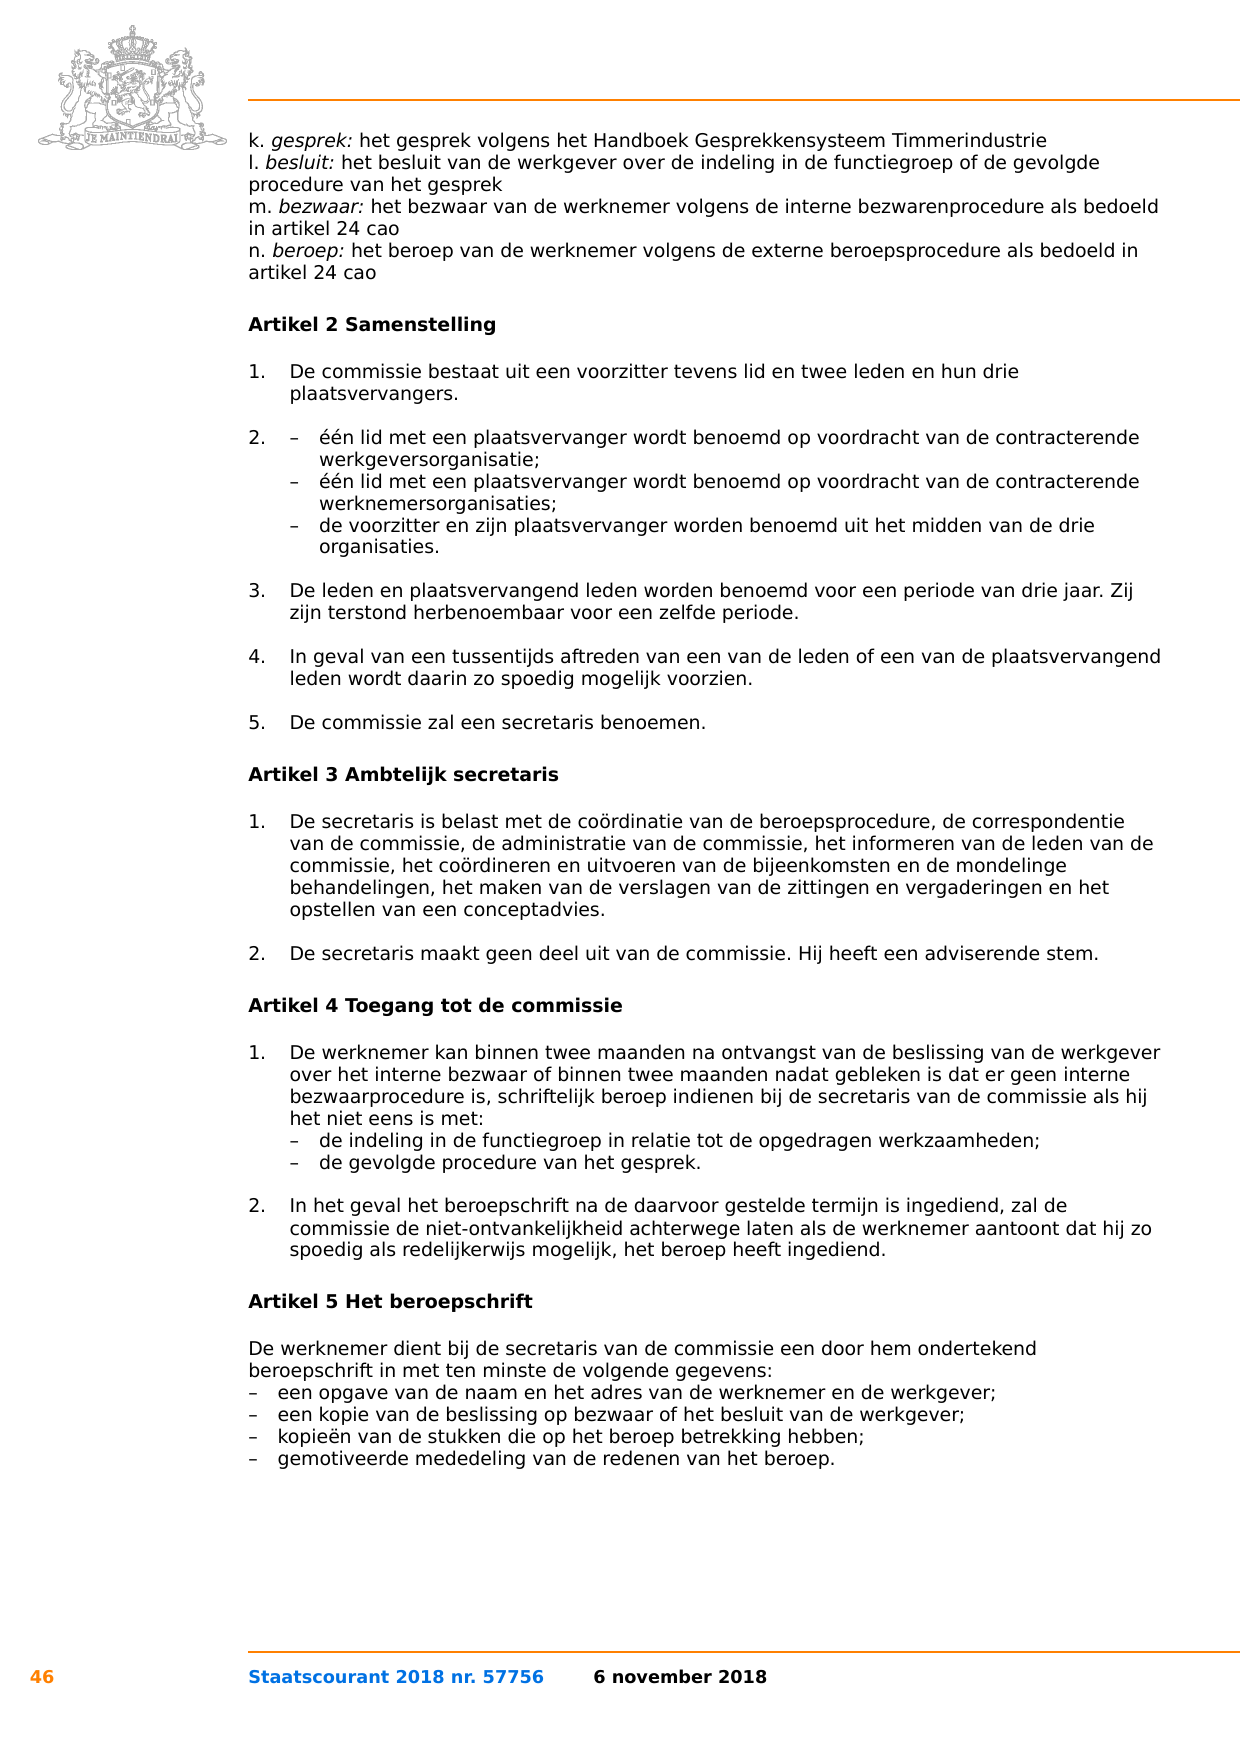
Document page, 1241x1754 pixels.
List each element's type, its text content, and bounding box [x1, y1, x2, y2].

text 1. De commissie bestaat uit een voorzitter tevens lid en twee leden en hun drie plaatsvervangers. [248, 361, 1163, 405]
text n. beroep: het beroep van de werknemer volgens de externe beroepsprocedure als bedoeld in artikel 24 cao [248, 240, 1163, 284]
text De werknemer dient bij de secretaris van de commissie een door hem ondertekend beroepschrift in met ten minste de volgende gegevens: [248, 1338, 1163, 1382]
text – de gevolgde procedure van het gesprek. [289, 1152, 1163, 1173]
text 3. De leden en plaatsvervangend leden worden benoemd voor een periode van drie jaar. Zij zijn terstond herbenoembaar voor een zelfde periode. [248, 580, 1163, 624]
text 2. De secretaris maakt geen deel uit van de commissie. Hij heeft een adviserende stem. [248, 943, 1163, 965]
text 2. – één lid met een plaatsvervanger wordt benoemd op voordracht van de contracterende werkgeversorganisatie; [248, 427, 1163, 471]
text 4. In geval van een tussentijds aftreden van een van de leden of een van de plaatsvervangend leden wordt daarin zo spoedig mogelijk voorzien. [248, 646, 1163, 690]
text m. bezwaar: het bezwaar van de werknemer volgens de interne bezwarenprocedure als bedoeld in artikel 24 cao [248, 196, 1163, 240]
text – kopieën van de stukken die op het beroep betrekking hebben; [248, 1426, 1163, 1448]
text l. besluit: het besluit van de werkgever over de indeling in de functiegroep of de gevolgde procedure van het gesprek [248, 152, 1163, 196]
text 1. De secretaris is belast met de coördinatie van de beroepsprocedure, de correspondentie van de commissie, de administratie van de commissie, het informeren van de leden van de commissie, het coördineren en uitvoeren van de bijeenkomsten en de mondelinge behandelingen, het maken van de verslagen van de zittingen en vergaderingen en het opstellen van een conceptadvies. [248, 811, 1163, 921]
text – een opgave van de naam en het adres van de werknemer en de werkgever; [248, 1382, 1163, 1404]
text – de indeling in de functiegroep in relatie tot de opgedragen werkzaamheden; [289, 1129, 1163, 1152]
text – de voorzitter en zijn plaatsvervanger worden benoemd uit het midden van de drie organisaties. [289, 514, 1163, 558]
picture [38, 25, 227, 150]
text – gemotiveerde mededeling van de redenen van het beroep. [248, 1448, 1163, 1470]
text 5. De commissie zal een secretaris benoemen. [248, 712, 1163, 734]
subtitle Artikel 2 Samenstelling [248, 314, 1163, 336]
text – een kopie van de beslissing op bezwaar of het besluit van de werkgever; [248, 1404, 1163, 1426]
subtitle Artikel 3 Ambtelijk secretaris [248, 764, 1163, 786]
subtitle Artikel 4 Toegang tot de commissie [248, 995, 1163, 1017]
text k. gesprek: het gesprek volgens het Handboek Gesprekkensysteem Timmerindustrie [248, 130, 1163, 152]
text 2. In het geval het beroepschrift na de daarvoor gestelde termijn is ingediend, zal de commissie de niet-ontvankelijkheid achterwege laten als de werknemer aantoont dat hij zo spoedig als redelijkerwijs mogelijk, het beroep heeft ingediend. [248, 1195, 1163, 1261]
text – één lid met een plaatsvervanger wordt benoemd op voordracht van de contracterende werknemersorganisaties; [289, 471, 1163, 514]
text 1. De werknemer kan binnen twee maanden na ontvangst van de beslissing van de werkgever over het interne bezwaar of binnen twee maanden nadat gebleken is dat er geen interne bezwaarprocedure is, schriftelijk beroep indienen bij de secretaris van de commissie als hij het niet eens is met: [248, 1042, 1163, 1129]
subtitle Artikel 5 Het beroepschrift [248, 1291, 1163, 1313]
